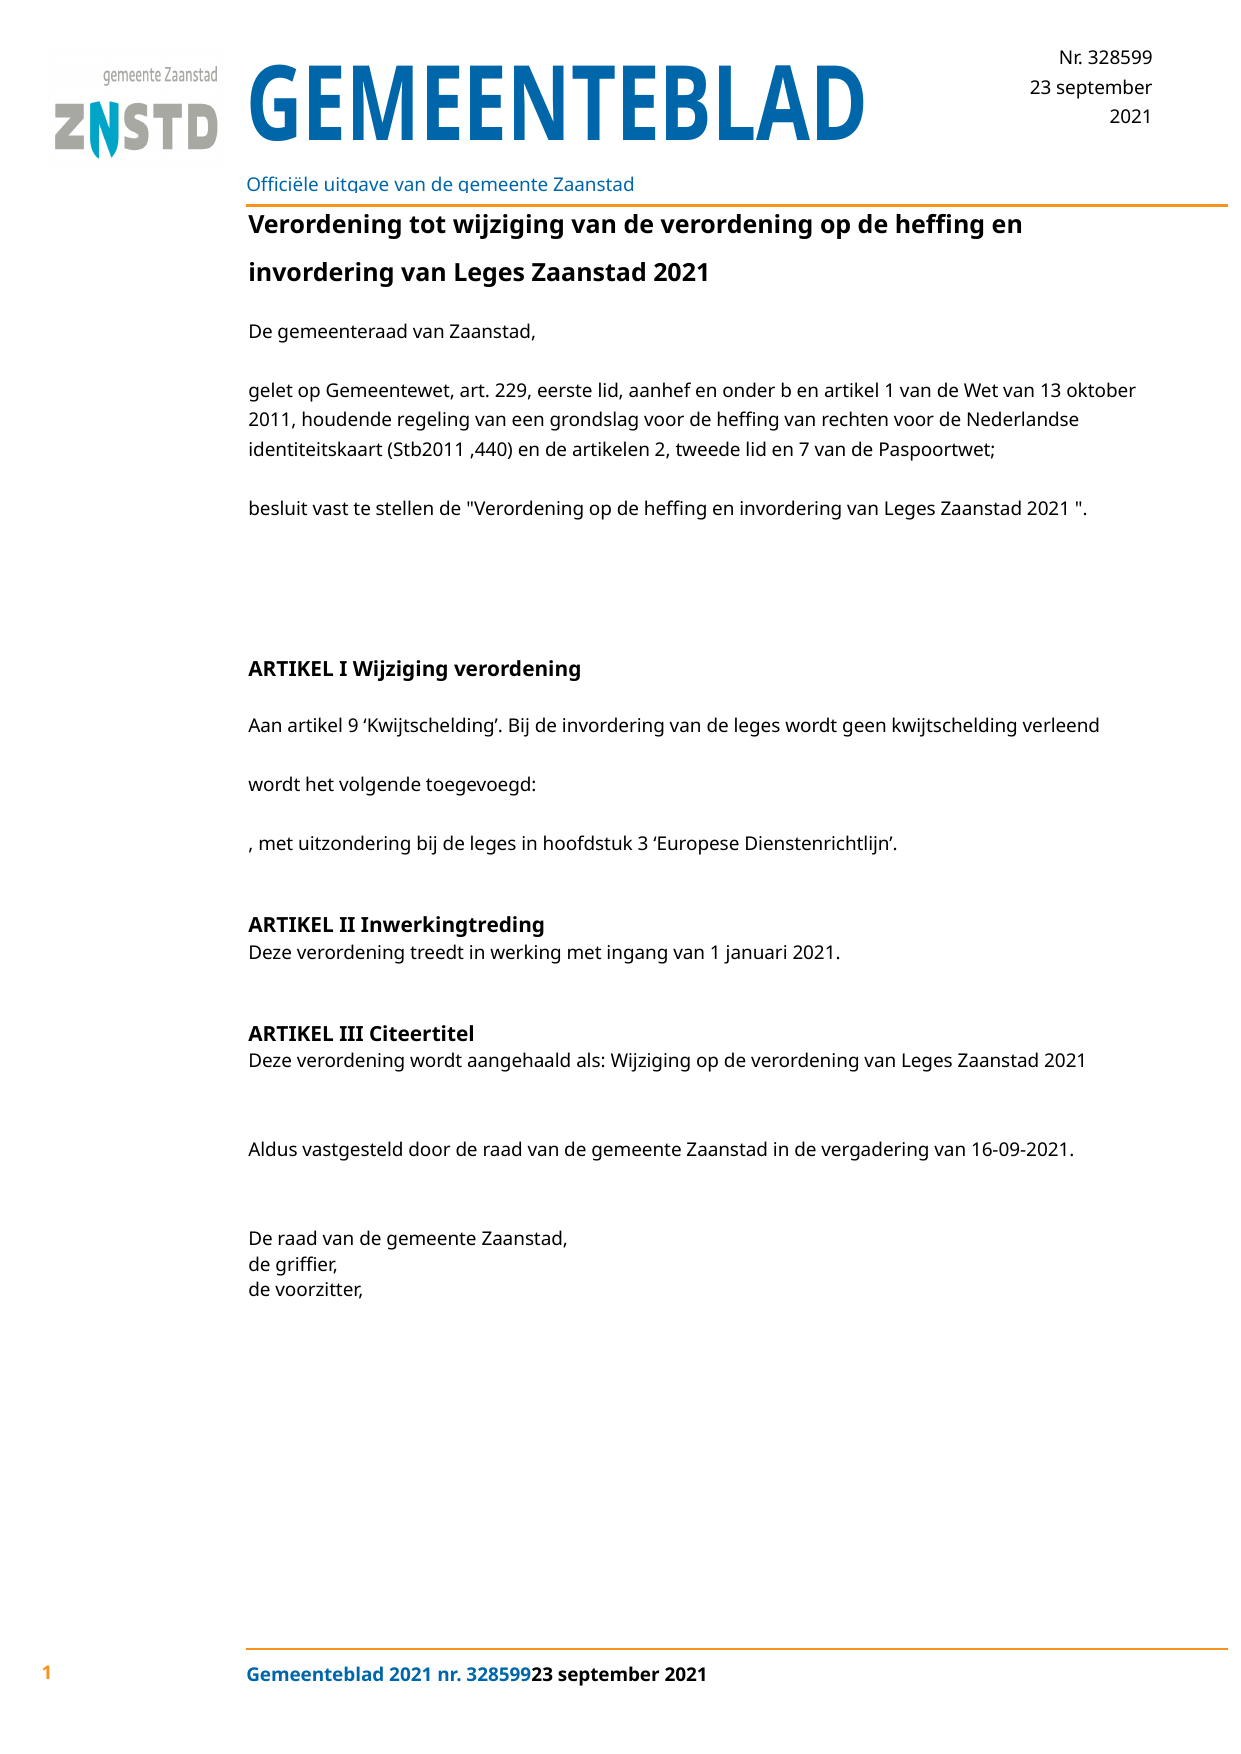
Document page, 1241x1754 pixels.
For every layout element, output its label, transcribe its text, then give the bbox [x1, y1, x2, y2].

text , met uitzondering bij de leges in hoofdstuk 3 ‘Europese Dienstenrichtlijn’. [248, 831, 1152, 856]
text gelet op Gemeentewet, art. 229, eerste lid, aanhef en onder b en artikel 1 van de Wet van 13 oktober [248, 377, 1152, 403]
text De gemeenteraad van Zaanstad, [248, 318, 1152, 344]
text besluit vast te stellen de "Verordening op de heffing en invordering van Leges Zaanstad 2021 ". [248, 495, 1152, 521]
text De raad van de gemeente Zaanstad, [248, 1225, 1152, 1251]
text ARTIKEL II Inwerkingtreding [248, 911, 1152, 939]
text Aldus vastgesteld door de raad van de gemeente Zaanstad in de vergadering van 16-09-2021. [248, 1136, 1152, 1162]
picture [41, 47, 231, 172]
text ARTIKEL I Wijziging verordening [248, 654, 1152, 683]
text wordt het volgende toegevoegd: [248, 771, 1152, 797]
text Deze verordening treedt in werking met ingang van 1 januari 2021. [248, 939, 1152, 965]
text Verordening tot wijziging van de verordening op de heffing en invordering van Leges Zaanstad 2021 [248, 207, 1152, 288]
text identiteitskaart (Stb2011 ,440) en de artikelen 2, tweede lid en 7 van de Paspoortwet; [248, 436, 1152, 462]
text 2011, houdende regeling van een grondslag voor de heffing van rechten voor de Nederlandse [248, 407, 1152, 432]
text de griffier, [248, 1251, 1152, 1276]
text ARTIKEL III Citeertitel [248, 1019, 1152, 1047]
text de voorzitter, [248, 1276, 1152, 1302]
text Aan artikel 9 ‘Kwijtschelding’. Bij de invordering van de leges wordt geen kwijtschelding verleend [248, 712, 1152, 738]
text Deze verordening wordt aangehaald als: Wijziging op de verordening van Leges Zaanstad 2021 [248, 1047, 1152, 1073]
